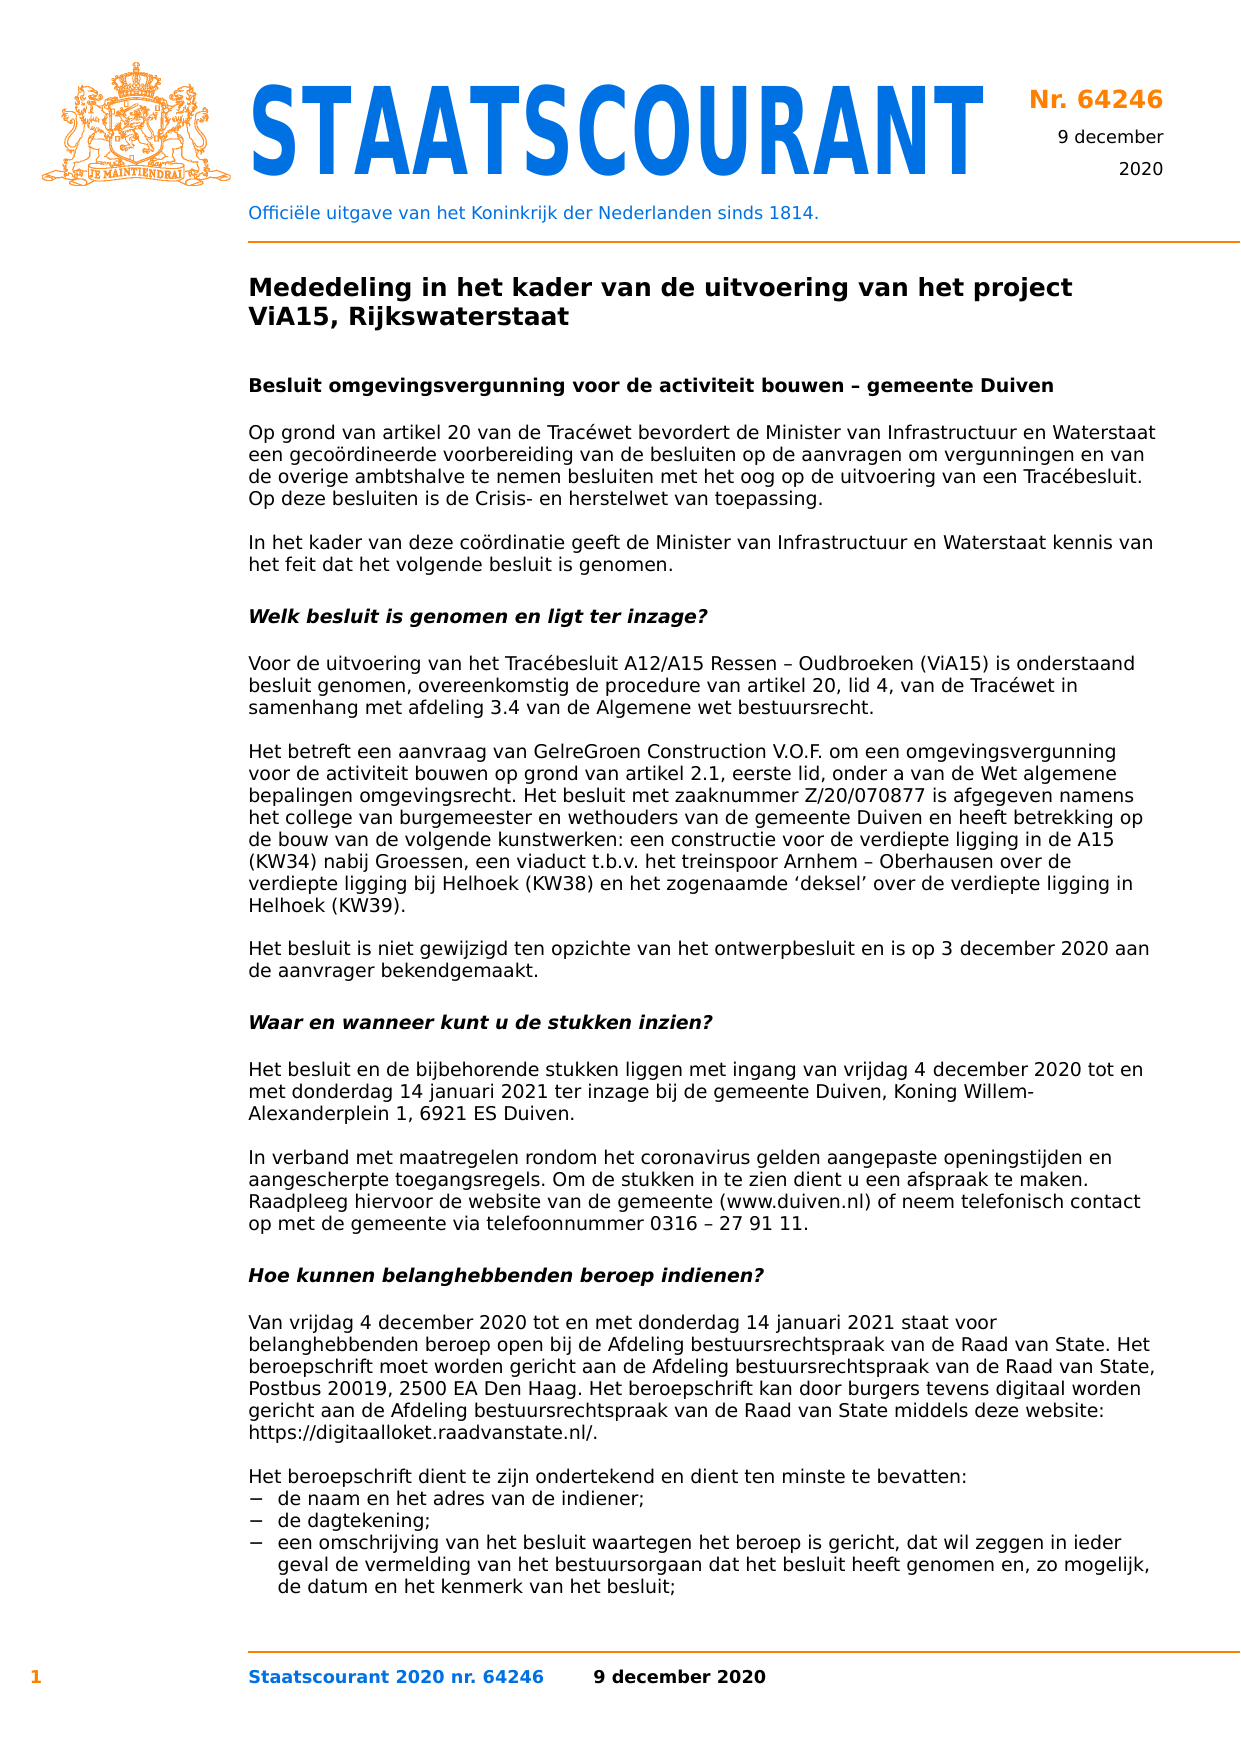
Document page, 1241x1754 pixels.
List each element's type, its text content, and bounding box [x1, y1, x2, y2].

table_header [25, 62, 248, 241]
text Voor de uitvoering van het Tracébesluit A12/A15 Ressen – Oud­broeken (ViA15) is onderstaand besluit genomen, overeenkomstig de procedure van artikel 20, lid 4, van de Tracéwet in samenhang met afdeling 3.4 van de Algemene wet bestuursrecht. [248, 653, 1163, 719]
text Het beroepschrift dient te zijn ondertekend en dient ten minste te bevatten: [248, 1466, 1163, 1488]
text Van vrijdag 4 december 2020 tot en met donderdag 14 januari 2021 staat voor belanghebbenden beroep open bij de Afdeling bestuursrechtspraak van de Raad van State. Het beroepschrift moet worden gericht aan de Afdeling bestuursrechtspraak van de Raad van State, Postbus 20019, 2500 EA Den Haag. Het beroepschrift kan door burgers tevens digitaal worden gericht aan de Afdeling bestuursrechtspraak van de Raad van State middels deze website: https://digitaalloket.raadvanstate.nl/. [248, 1312, 1163, 1444]
table_cell 9 december [998, 121, 1240, 153]
text In het kader van deze coördinatie geeft de Minister van Infra­structuur en Waterstaat kennis van het feit dat het volgende besluit is genomen. [248, 532, 1163, 576]
subtitle Besluit omgevingsvergunning voor de activiteit bouwen – gemeente Duiven [248, 375, 1163, 397]
table_cell Officiële uitgave van het Koninkrijk der Nederlanden sinds 1814. [248, 203, 1240, 241]
subtitle Waar en wanneer kunt u de stukken inzien? [248, 1012, 1163, 1034]
text Op grond van artikel 20 van de Tracéwet bevordert de Minister van Infrastructuur en Waterstaat een gecoördineerde voor­bereiding van de besluiten op de aanvragen om vergunningen en van de overige ambtshalve te nemen besluiten met het oog op de uitvoering van een Tracébesluit. Op deze besluiten is de Crisis- en herstelwet van toepassing. [248, 422, 1163, 510]
text In verband met maatregelen rondom het coronavirus gelden aangepaste openingstijden en aangescherpte toegangsregels. Om de stukken in te zien dient u een afspraak te maken. Raadpleeg hiervoor de website van de gemeente (www.duiven.nl) of neem telefonisch contact op met de gemeente via telefoon­nummer 0316 – 27 91 11. [248, 1147, 1163, 1235]
text − een omschrijving van het besluit waartegen het beroep is gericht, dat wil zeggen in ieder geval de vermelding van het bestuursorgaan dat het besluit heeft genomen en, zo mogelijk, de datum en het kenmerk van het besluit; [248, 1532, 1163, 1598]
subtitle Welk besluit is genomen en ligt ter inzage? [248, 606, 1163, 628]
table_header Nr. 64246 [998, 62, 1240, 121]
text Het besluit en de bijbehorende stukken liggen met ingang van vrijdag 4 december 2020 tot en met donderdag 14 januari 2021 ter inzage bij de gemeente Duiven, Koning Willem-Alexanderplein 1, 6921 ES Duiven. [248, 1059, 1163, 1125]
picture [41, 62, 231, 186]
subtitle Mededeling in het kader van de uitvoering van het project ViA15, Rijkswaterstaat [248, 273, 1163, 331]
table_header STAATSCOURANT [248, 62, 998, 203]
text − de dagtekening; [248, 1510, 1163, 1532]
subtitle Hoe kunnen belanghebbenden beroep indienen? [248, 1265, 1163, 1287]
text Het betreft een aanvraag van GelreGroen Construction V.O.F. om een omgevingsvergunning voor de activiteit bouwen op grond van artikel 2.1, eerste lid, onder a van de Wet algemene bepalingen omgevingsrecht. Het besluit met zaaknummer Z/20/070877 is afgegeven namens het college van burgemeester en wethouders van de gemeente Duiven en heeft betrekking op de bouw van de volgende kunstwerken: een constructie voor de verdiepte ligging in de A15 (KW34) nabij Groessen, een viaduct t.b.v. het treinspoor Arnhem – Oberhausen over de verdiepte ligging bij Helhoek (KW38) en het zogenaamde ‘deksel’ over de verdiepte ligging in Helhoek (KW39). [248, 741, 1163, 916]
table_cell 2020 [998, 153, 1240, 203]
text Het besluit is niet gewijzigd ten opzichte van het ontwerpbesluit en is op 3 december 2020 aan de aanvrager bekendgemaakt. [248, 938, 1163, 982]
text − de naam en het adres van de indiener; [248, 1488, 1163, 1510]
